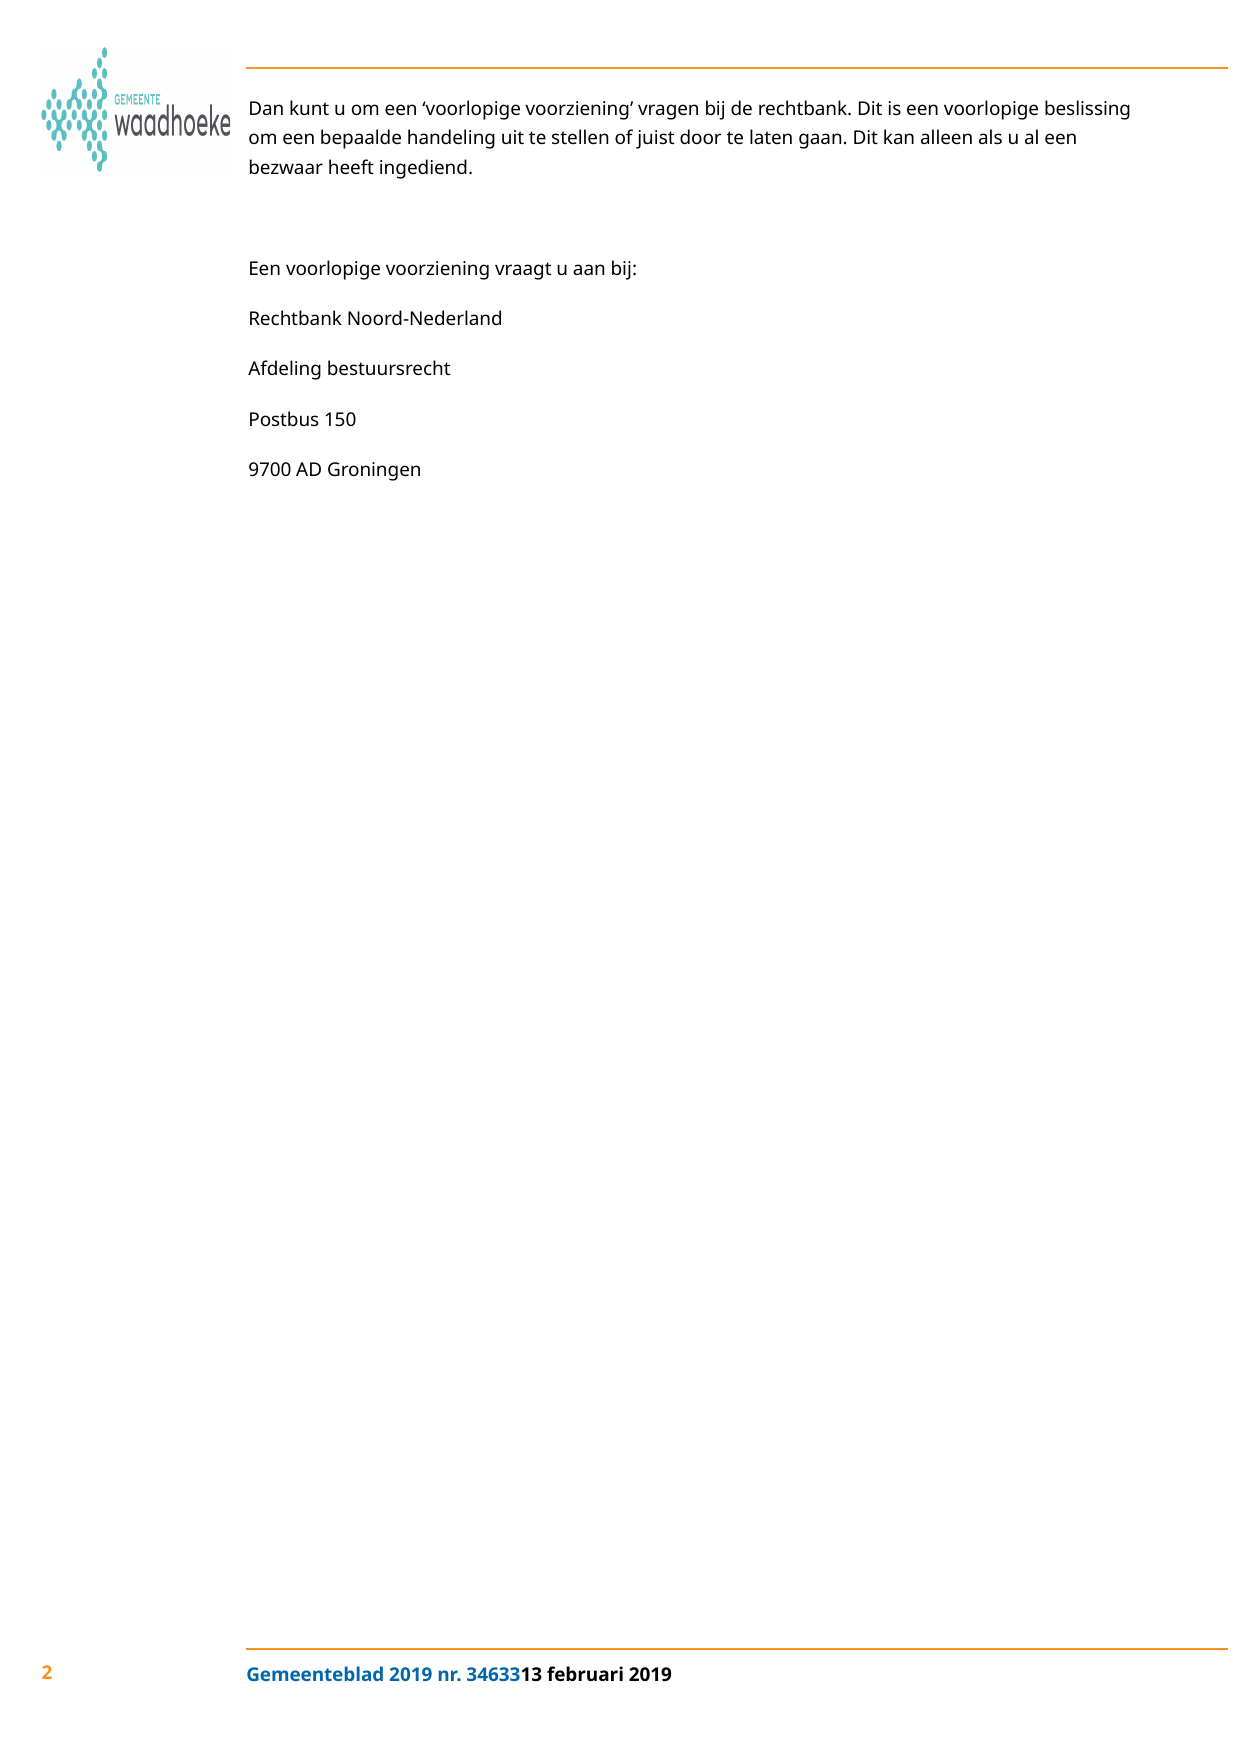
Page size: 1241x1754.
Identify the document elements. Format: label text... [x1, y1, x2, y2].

text Een voorlopige voorziening vraagt u aan bij: [248, 255, 1152, 281]
text 9700 AD Groningen [248, 456, 1152, 482]
text Postbus 150 [248, 406, 1152, 432]
picture [41, 47, 231, 172]
text Rechtbank Noord-Nederland [248, 305, 1152, 331]
text Afdeling bestuursrecht [248, 356, 1152, 381]
text Dan kunt u om een ‘voorlopige voorziening’ vragen bij de rechtbank. Dit is een voorlopige beslissing om een bepaalde handeling uit te stellen of juist door te laten gaan. Dit kan alleen als u al een bezwaar heeft ingediend. [248, 95, 1152, 180]
